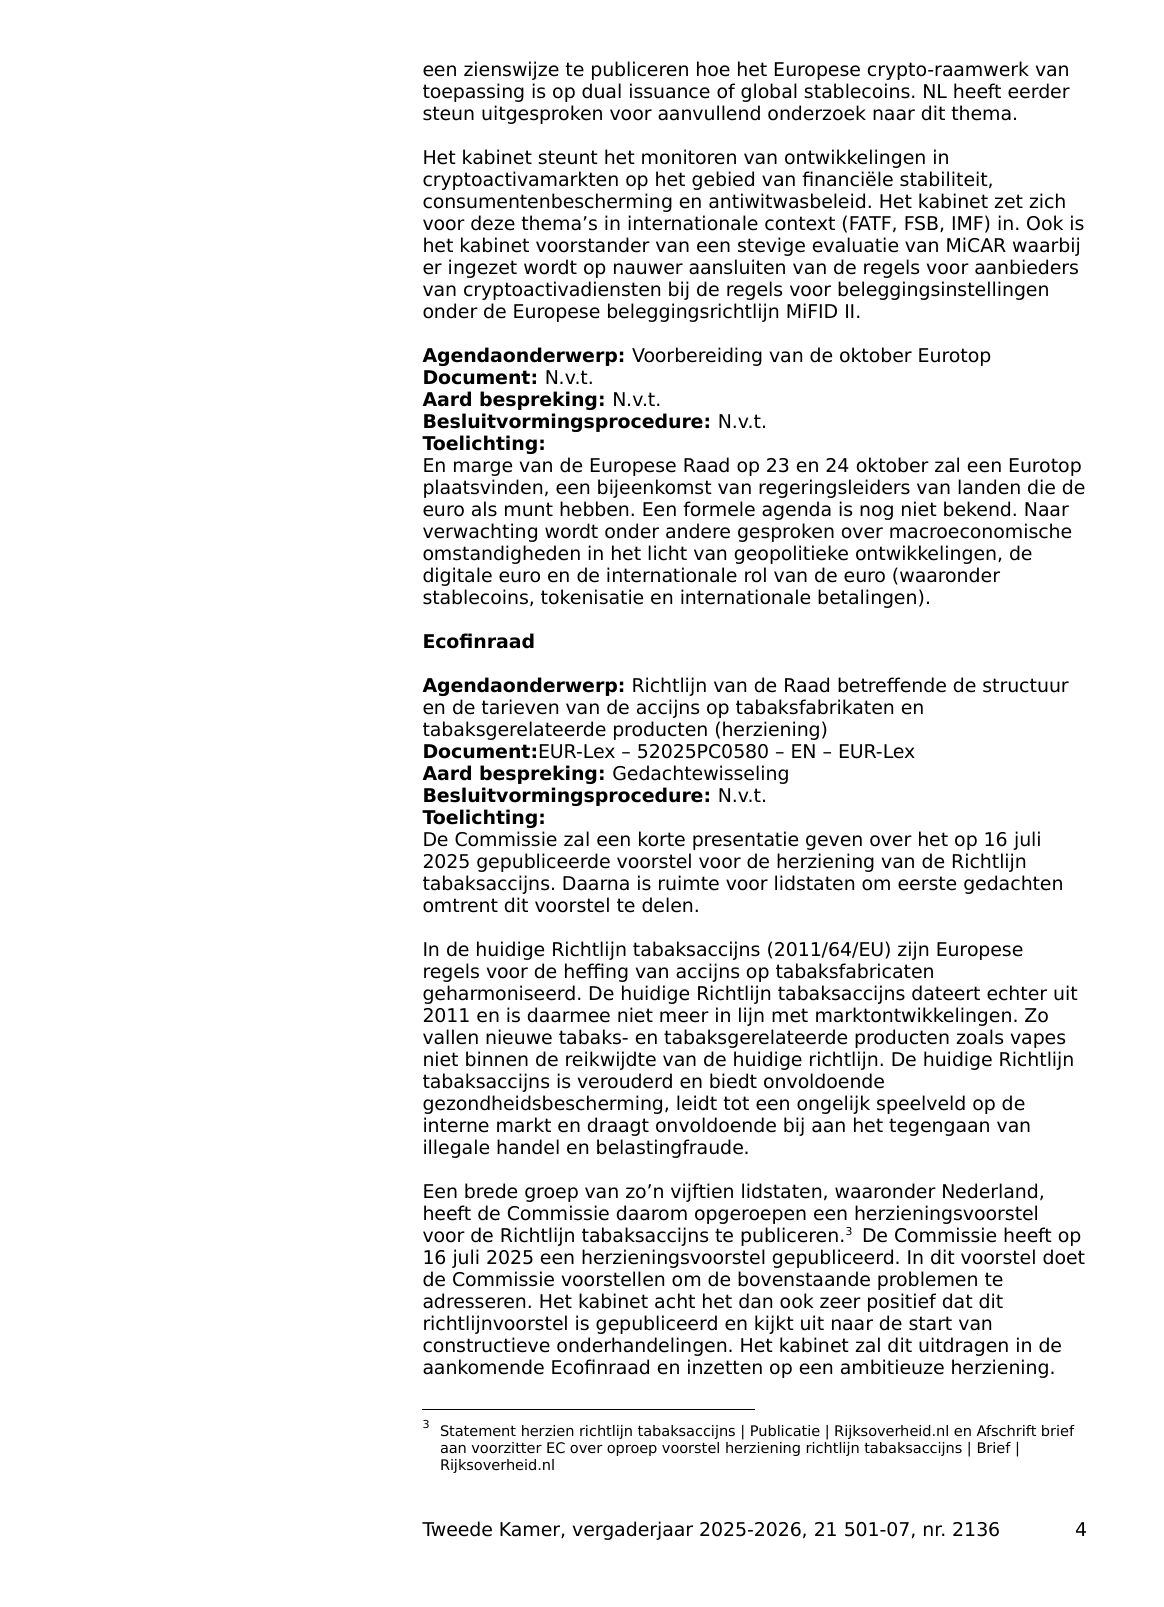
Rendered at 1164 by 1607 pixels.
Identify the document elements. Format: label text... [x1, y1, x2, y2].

text Aard bespreking: Gedachtewisseling [422, 763, 1087, 785]
text Besluitvormingsprocedure: N.v.t. [422, 785, 1087, 807]
text Document: N.v.t. [422, 367, 1087, 389]
subtitle Ecofinraad [422, 631, 1087, 653]
text Besluitvormingsprocedure: N.v.t. [422, 411, 1087, 433]
text Toelichting: [422, 433, 1087, 455]
text Document:EUR-Lex – 52025PC0580 – EN – EUR-Lex [422, 741, 1087, 763]
text een zienswijze te publiceren hoe het Europese crypto-raamwerk van toepassing is op dual issuance of global stablecoins. NL heeft eerder steun uitgesproken voor aanvullend onderzoek naar dit thema. [422, 59, 1087, 125]
text De Commissie zal een korte presentatie geven over het op 16 juli 2025 gepubliceerde voorstel voor de herziening van de Richtlijn tabaksaccijns. Daarna is ruimte voor lidstaten om eerste gedachten omtrent dit voorstel te delen. [422, 829, 1087, 917]
text En marge van de Europese Raad op 23 en 24 oktober zal een Eurotop plaatsvinden, een bijeenkomst van regeringsleiders van landen die de euro als munt hebben. Een formele agenda is nog niet bekend. Naar verwachting wordt onder andere gesproken over macroeconomische omstandigheden in het licht van geopolitieke ontwikkelingen, de digitale euro en de internationale rol van de euro (waaronder stablecoins, tokenisatie en internationale betalingen). [422, 455, 1087, 609]
text Agendaonderwerp: Richtlijn van de Raad betreffende de structuur en de tarieven van de accijns op tabaksfabrikaten en tabaksgerelateerde producten (herziening) [422, 675, 1087, 741]
text Agendaonderwerp: Voorbereiding van de oktober Eurotop [422, 345, 1087, 367]
text Aard bespreking: N.v.t. [422, 389, 1087, 411]
text Een brede groep van zo’n vijftien lidstaten, waaronder Nederland, heeft de Commissie daarom opgeroepen een herzieningsvoorstel voor de Richtlijn tabaksaccijns te publiceren. De Commissie heeft op 16 juli 2025 een herzieningsvoorstel gepubliceerd. In dit voorstel doet de Commissie voorstellen om de bovenstaande problemen te adresseren. Het kabinet acht het dan ook zeer positief dat dit richtlijnvoorstel is gepubliceerd en kijkt uit naar de start van constructieve onderhandelingen. Het kabinet zal dit uitdragen in de aankomende Ecofinraad en inzetten op een ambitieuze herziening. [422, 1181, 1087, 1379]
text Het kabinet steunt het monitoren van ontwikkelingen in cryptoactivamarkten op het gebied van financiële stabiliteit, consumentenbescherming en antiwitwasbeleid. Het kabinet zet zich voor deze thema’s in internationale context (FATF, FSB, IMF) in. Ook is het kabinet voorstander van een stevige evaluatie van MiCAR waarbij er ingezet wordt op nauwer aansluiten van de regels voor aanbieders van cryptoactivadiensten bij de regels voor beleggingsinstellingen onder de Europese beleggingsrichtlijn MiFID II. [422, 147, 1087, 323]
text Toelichting: [422, 807, 1087, 829]
text Statement herzien richtlijn tabaksaccijns | Publicatie | Rijksoverheid.nl en Afschrift brief aan voorzitter EC over oproep voorstel herziening richtlijn tabaksaccijns | Brief | Rijksoverheid.nl [422, 1418, 1087, 1474]
text In de huidige Richtlijn tabaksaccijns (2011/64/EU) zijn Europese regels voor de heffing van accijns op tabaksfabricaten geharmoniseerd. De huidige Richtlijn tabaksaccijns dateert echter uit 2011 en is daarmee niet meer in lijn met marktontwikkelingen. Zo vallen nieuwe tabaks- en tabaksgerelateerde producten zoals vapes niet binnen de reikwijdte van de huidige richtlijn. De huidige Richtlijn tabaksaccijns is verouderd en biedt onvoldoende gezondheidsbescherming, leidt tot een ongelijk speelveld op de interne markt en draagt onvoldoende bij aan het tegengaan van illegale handel en belastingfraude. [422, 939, 1087, 1159]
